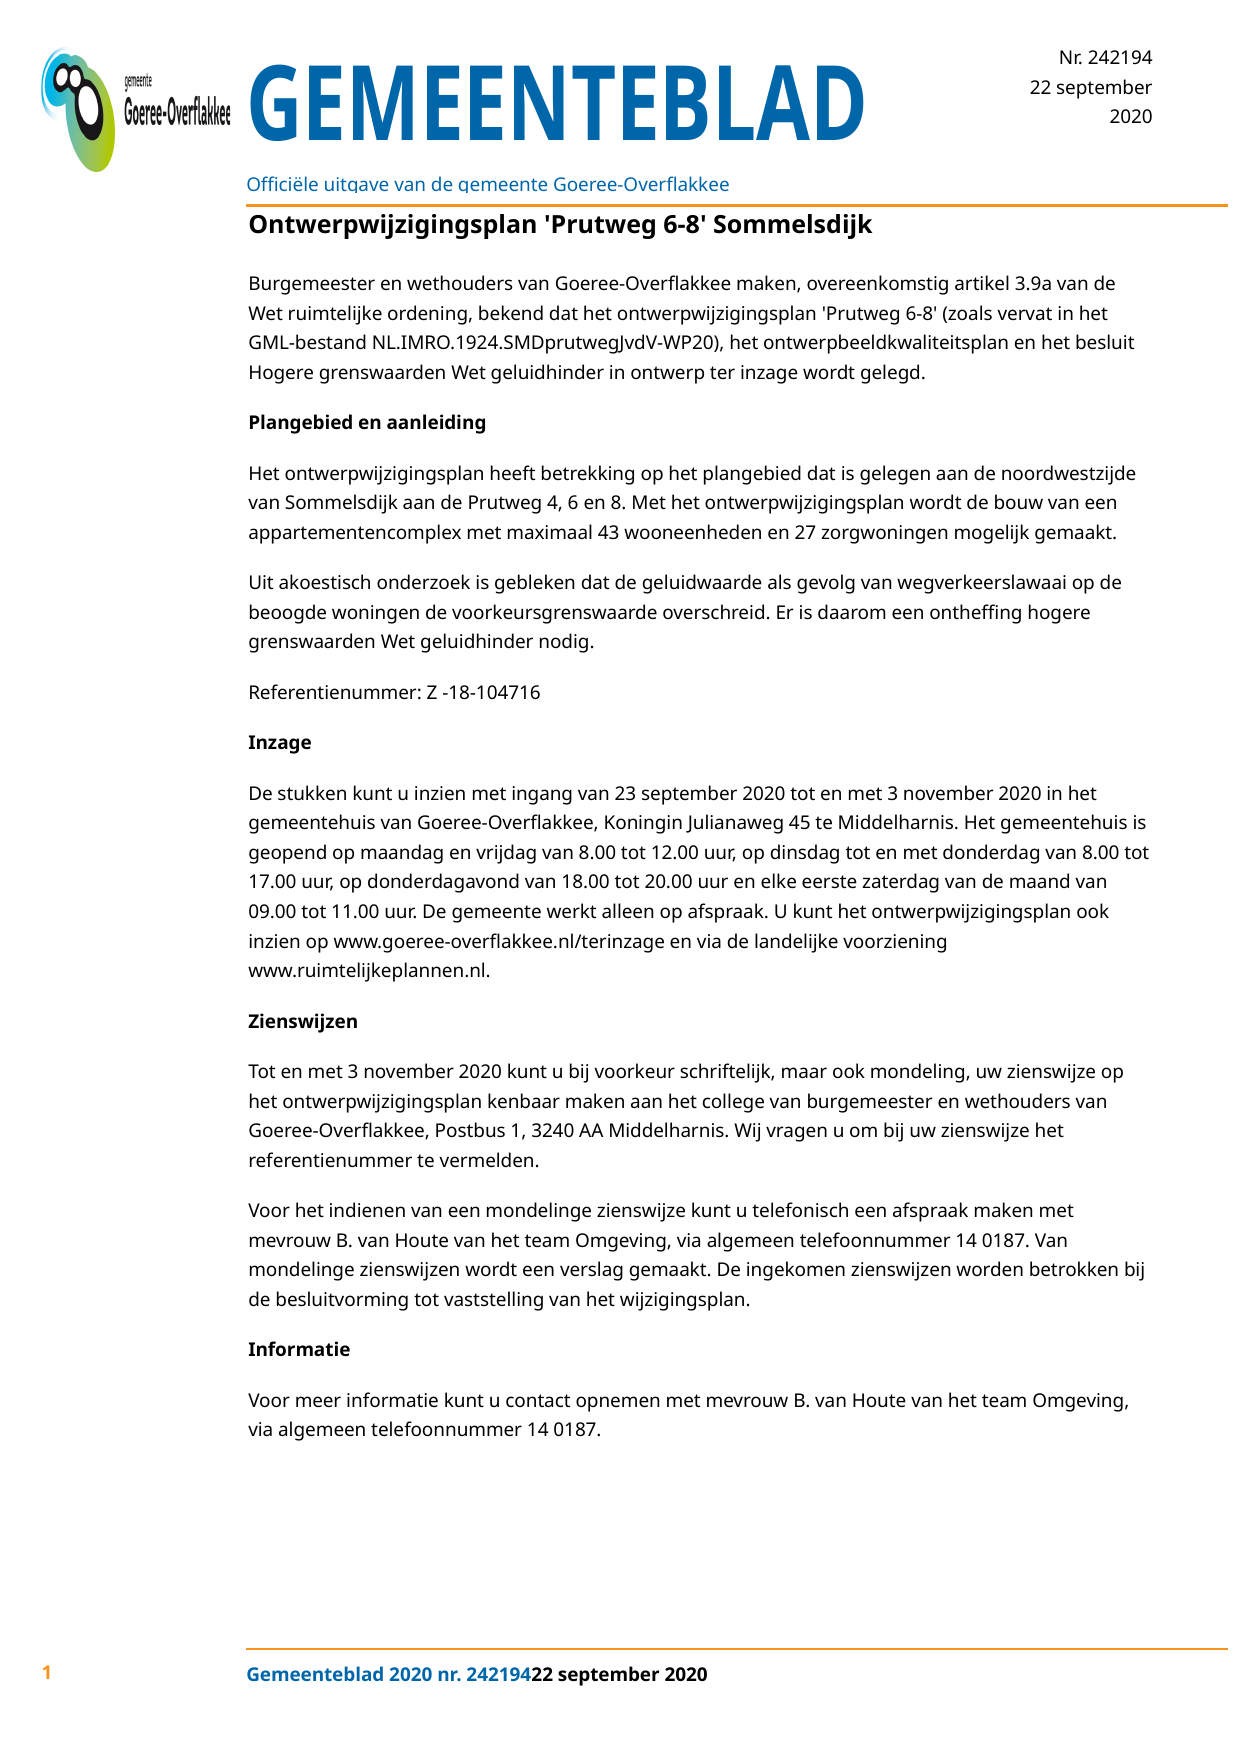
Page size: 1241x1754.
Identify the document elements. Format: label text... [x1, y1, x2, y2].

text Voor meer informatie kunt u contact opnemen met mevrouw B. van Houte van het team Omgeving, via algemeen telefoonnummer 14 0187. [248, 1387, 1152, 1442]
text Uit akoestisch onderzoek is gebleken dat de geluidwaarde als gevolg van wegverkeerslawaai op de beoogde woningen de voorkeursgrenswaarde overschreid. Er is daarom een ontheffing hogere grenswaarden Wet geluidhinder nodig. [248, 569, 1152, 654]
text Burgemeester en wethouders van Goeree-Overflakkee maken, overeenkomstig artikel 3.9a van de Wet ruimtelijke ordening, bekend dat het ontwerpwijzigingsplan 'Prutweg 6-8' (zoals vervat in het GML-bestand NL.IMRO.1924.SMDprutwegJvdV-WP20), het ontwerpbeeldkwaliteitsplan en het besluit Hogere grenswaarden Wet geluidhinder in ontwerp ter inzage wordt gelegd. [248, 270, 1152, 385]
text Het ontwerpwijzigingsplan heeft betrekking op het plangebied dat is gelegen aan de noordwestzijde van Sommelsdijk aan de Prutweg 4, 6 en 8. Met het ontwerpwijzigingsplan wordt de bouw van een appartementencomplex met maximaal 43 wooneenheden en 27 zorgwoningen mogelijk gemaakt. [248, 460, 1152, 545]
text Tot en met 3 november 2020 kunt u bij voorkeur schriftelijk, maar ook mondeling, uw zienswijze op het ontwerpwijzigingsplan kenbaar maken aan het college van burgemeester en wethouders van Goeree-Overflakkee, Postbus 1, 3240 AA Middelharnis. Wij vragen u om bij uw zienswijze het referentienummer te vermelden. [248, 1058, 1152, 1173]
text De stukken kunt u inzien met ingang van 23 september 2020 tot en met 3 november 2020 in het gemeentehuis van Goeree-Overflakkee, Koningin Julianaweg 45 te Middelharnis. Het gemeentehuis is geopend op maandag en vrijdag van 8.00 tot 12.00 uur, op dinsdag tot en met donderdag van 8.00 tot 17.00 uur, op donderdagavond van 18.00 tot 20.00 uur en elke eerste zaterdag van de maand van 09.00 tot 11.00 uur. De gemeente werkt alleen op afspraak. U kunt het ontwerpwijzigingsplan ook inzien op www.goeree-overflakkee.nl/terinzage en via de landelijke voorziening www.ruimtelijkeplannen.nl. [248, 780, 1152, 983]
picture [41, 47, 231, 172]
text Zienswijzen [248, 1008, 1152, 1033]
text Ontwerpwijzigingsplan 'Prutweg 6-8' Sommelsdijk [248, 207, 1152, 241]
text Inzage [248, 729, 1152, 755]
text Referentienummer: Z -18-104716 [248, 679, 1152, 705]
text Voor het indienen van een mondelinge zienswijze kunt u telefonisch een afspraak maken met mevrouw B. van Houte van het team Omgeving, via algemeen telefoonnummer 14 0187. Van mondelinge zienswijzen wordt een verslag gemaakt. De ingekomen zienswijzen worden betrokken bij de besluitvorming tot vaststelling van het wijzigingsplan. [248, 1197, 1152, 1312]
text Plangebied en aanleiding [248, 409, 1152, 435]
text Informatie [248, 1337, 1152, 1362]
